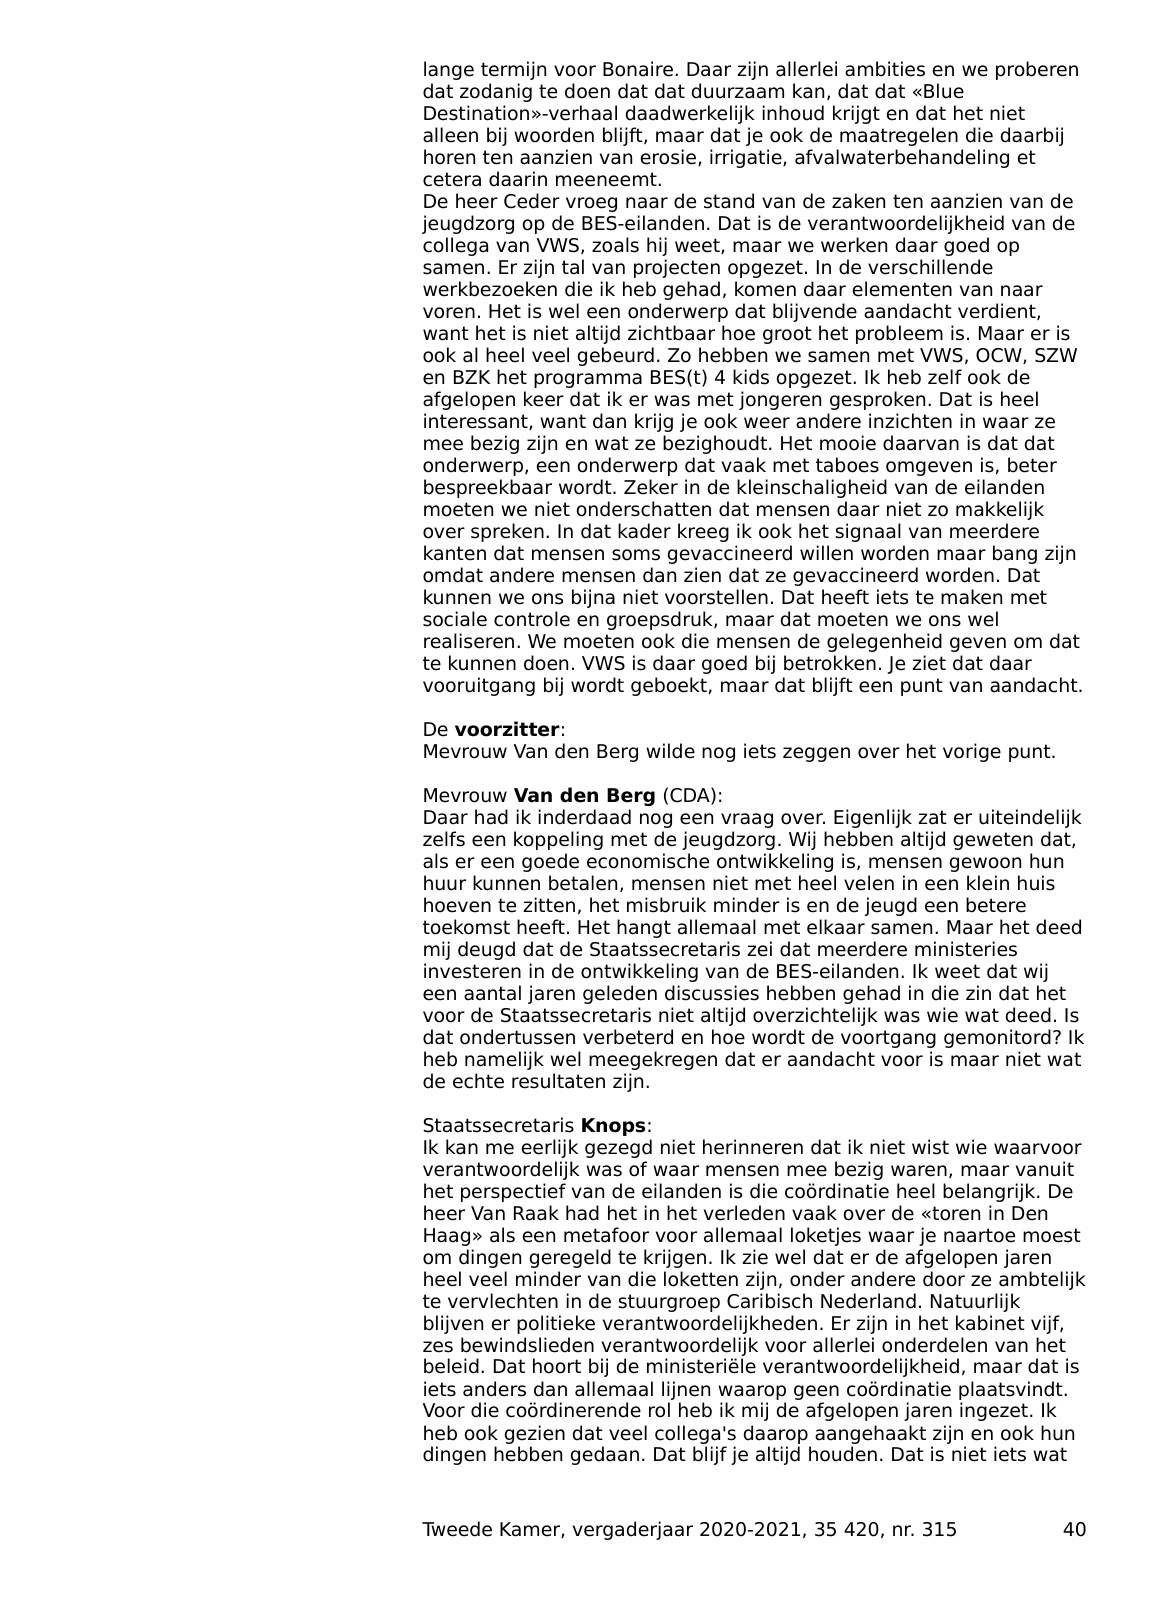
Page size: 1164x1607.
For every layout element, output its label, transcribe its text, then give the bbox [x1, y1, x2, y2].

text De voorzitter: [422, 719, 1087, 741]
text Mevrouw Van den Berg wilde nog iets zeggen over het vorige punt. [422, 741, 1087, 763]
text Mevrouw Van den Berg (CDA): [422, 785, 1087, 807]
text lange termijn voor Bonaire. Daar zijn allerlei ambities en we proberen dat zodanig te doen dat dat duurzaam kan, dat dat «Blue Destination»-verhaal daadwerkelijk inhoud krijgt en dat het niet alleen bij woorden blijft, maar dat je ook de maatregelen die daarbij horen ten aanzien van erosie, irrigatie, afvalwaterbehandeling et cetera daarin meeneemt. [422, 59, 1087, 191]
text Ik kan me eerlijk gezegd niet herinneren dat ik niet wist wie waarvoor verantwoordelijk was of waar mensen mee bezig waren, maar vanuit het perspectief van de eilanden is die coördinatie heel belangrijk. De heer Van Raak had het in het verleden vaak over de «toren in Den Haag» als een metafoor voor allemaal loketjes waar je naartoe moest om dingen geregeld te krijgen. Ik zie wel dat er de afgelopen jaren heel veel minder van die loketten zijn, onder andere door ze ambtelijk te vervlechten in de stuurgroep Caribisch Nederland. Natuurlijk blijven er politieke verantwoordelijkheden. Er zijn in het kabinet vijf, zes bewindslieden verantwoordelijk voor allerlei onderdelen van het beleid. Dat hoort bij de ministeriële verantwoordelijkheid, maar dat is iets anders dan allemaal lijnen waarop geen coördinatie plaatsvindt. Voor die coördinerende rol heb ik mij de afgelopen jaren ingezet. Ik heb ook gezien dat veel collega's daarop aangehaakt zijn en ook hun dingen hebben gedaan. Dat blijf je altijd houden. Dat is niet iets wat [422, 1137, 1087, 1466]
text Staatssecretaris Knops: [422, 1115, 1087, 1137]
text De heer Ceder vroeg naar de stand van de zaken ten aanzien van de jeugdzorg op de BES-eilanden. Dat is de verantwoordelijkheid van de collega van VWS, zoals hij weet, maar we werken daar goed op samen. Er zijn tal van projecten opgezet. In de verschillende werkbezoeken die ik heb gehad, komen daar elementen van naar voren. Het is wel een onderwerp dat blijvende aandacht verdient, want het is niet altijd zichtbaar hoe groot het probleem is. Maar er is ook al heel veel gebeurd. Zo hebben we samen met VWS, OCW, SZW en BZK het programma BES(t) 4 kids opgezet. Ik heb zelf ook de afgelopen keer dat ik er was met jongeren gesproken. Dat is heel interessant, want dan krijg je ook weer andere inzichten in waar ze mee bezig zijn en wat ze bezighoudt. Het mooie daarvan is dat dat onderwerp, een onderwerp dat vaak met taboes omgeven is, beter bespreekbaar wordt. Zeker in de kleinschaligheid van de eilanden moeten we niet onderschatten dat mensen daar niet zo makkelijk over spreken. In dat kader kreeg ik ook het signaal van meerdere kanten dat mensen soms gevaccineerd willen worden maar bang zijn omdat andere mensen dan zien dat ze gevaccineerd worden. Dat kunnen we ons bijna niet voorstellen. Dat heeft iets te maken met sociale controle en groepsdruk, maar dat moeten we ons wel realiseren. We moeten ook die mensen de gelegenheid geven om dat te kunnen doen. VWS is daar goed bij betrokken. Je ziet dat daar vooruitgang bij wordt geboekt, maar dat blijft een punt van aandacht. [422, 191, 1087, 696]
text Daar had ik inderdaad nog een vraag over. Eigenlijk zat er uiteindelijk zelfs een koppeling met de jeugdzorg. Wij hebben altijd geweten dat, als er een goede economische ontwikkeling is, mensen gewoon hun huur kunnen betalen, mensen niet met heel velen in een klein huis hoeven te zitten, het misbruik minder is en de jeugd een betere toekomst heeft. Het hangt allemaal met elkaar samen. Maar het deed mij deugd dat de Staatssecretaris zei dat meerdere ministeries investeren in de ontwikkeling van de BES-eilanden. Ik weet dat wij een aantal jaren geleden discussies hebben gehad in die zin dat het voor de Staatssecretaris niet altijd overzichtelijk was wie wat deed. Is dat ondertussen verbeterd en hoe wordt de voortgang gemonitord? Ik heb namelijk wel meegekregen dat er aandacht voor is maar niet wat de echte resultaten zijn. [422, 807, 1087, 1092]
